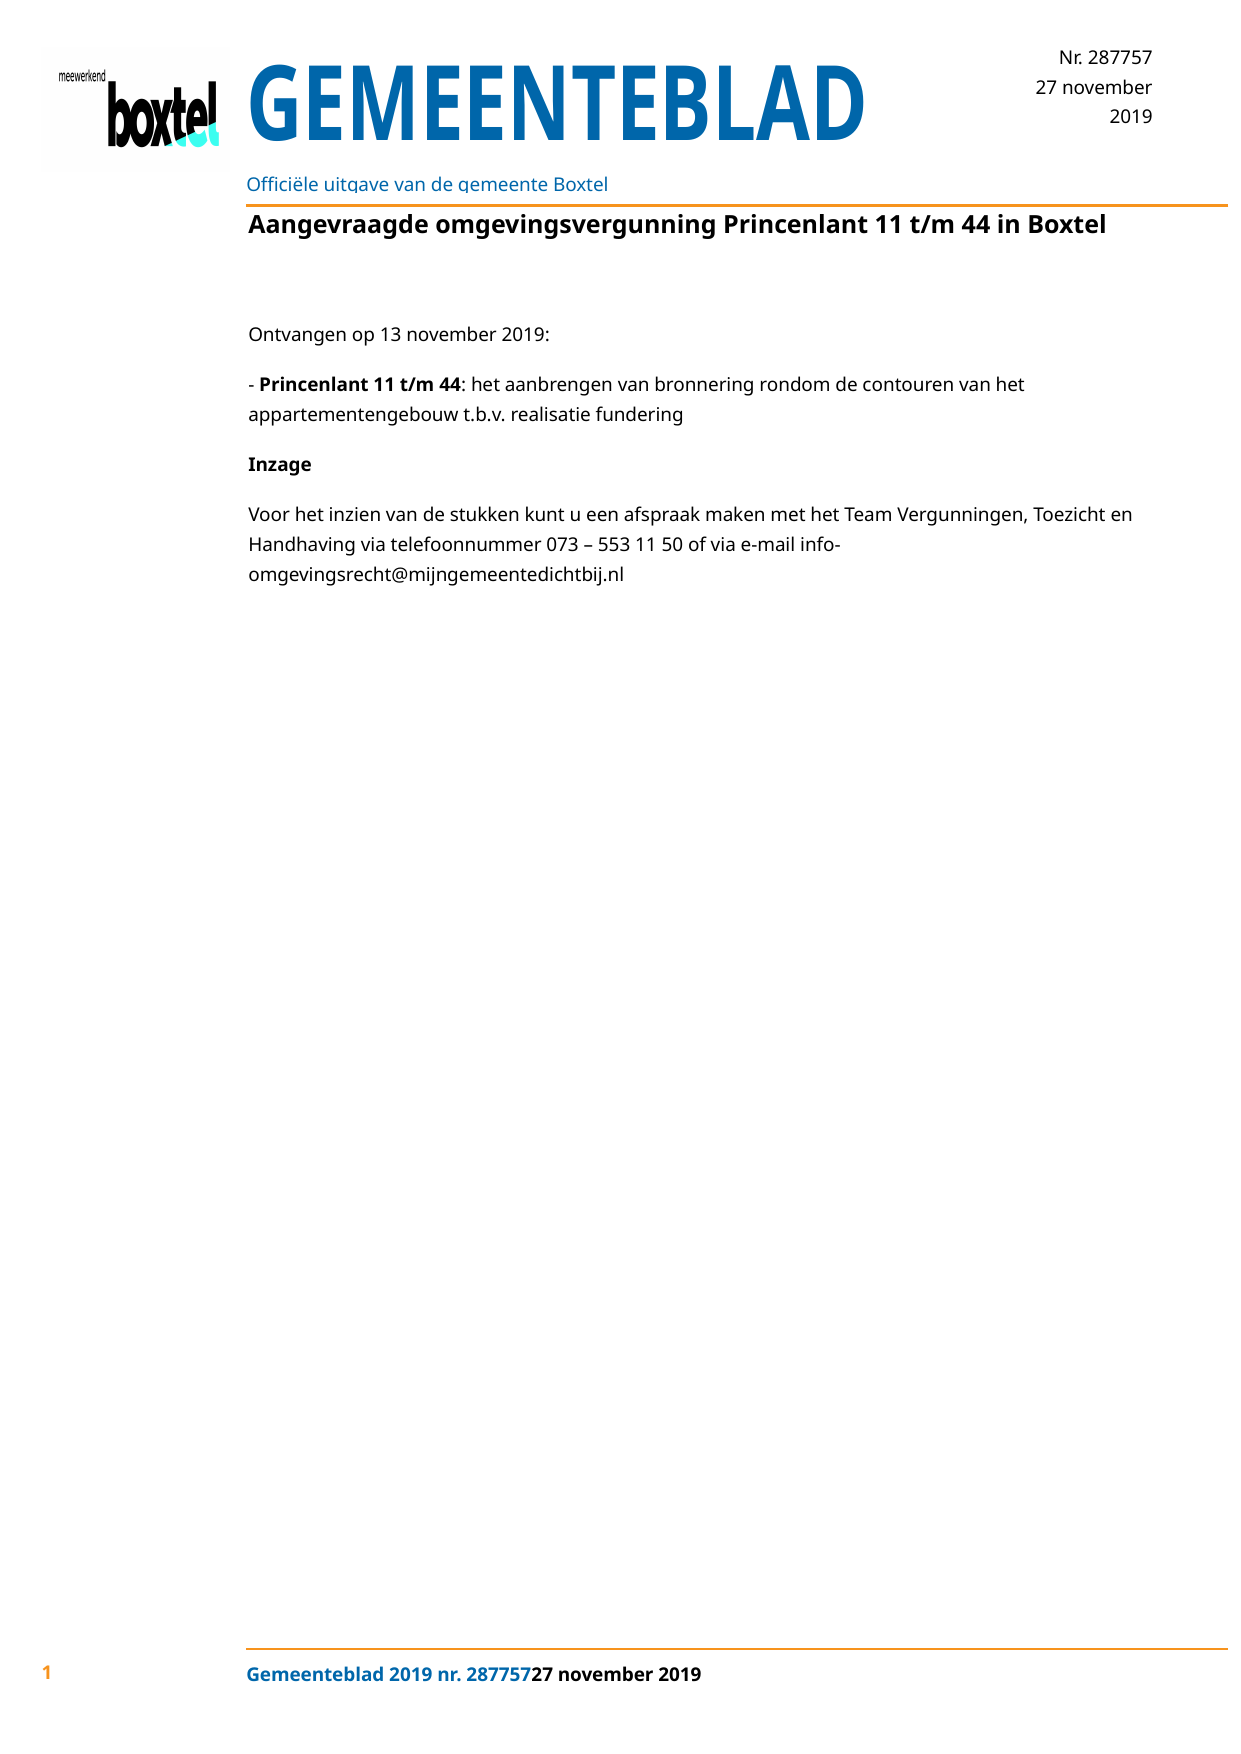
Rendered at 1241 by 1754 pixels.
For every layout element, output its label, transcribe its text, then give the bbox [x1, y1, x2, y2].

text Voor het inzien van de stukken kunt u een afspraak maken met het Team Vergunningen, Toezicht en Handhaving via telefoonnummer 073 – 553 11 50 of via e-mail info-omgevingsrecht@mijngemeentedichtbij.nl [248, 502, 1152, 586]
text Inzage [248, 451, 1152, 477]
text - Princenlant 11 t/m 44: het aanbrengen van bronnering rondom de contouren van het appartementengebouw t.b.v. realisatie fundering [248, 371, 1152, 426]
picture [41, 47, 231, 172]
text Aangevraagde omgevingsvergunning Princenlant 11 t/m 44 in Boxtel [248, 207, 1152, 241]
text Ontvangen op 13 november 2019: [248, 321, 1152, 346]
